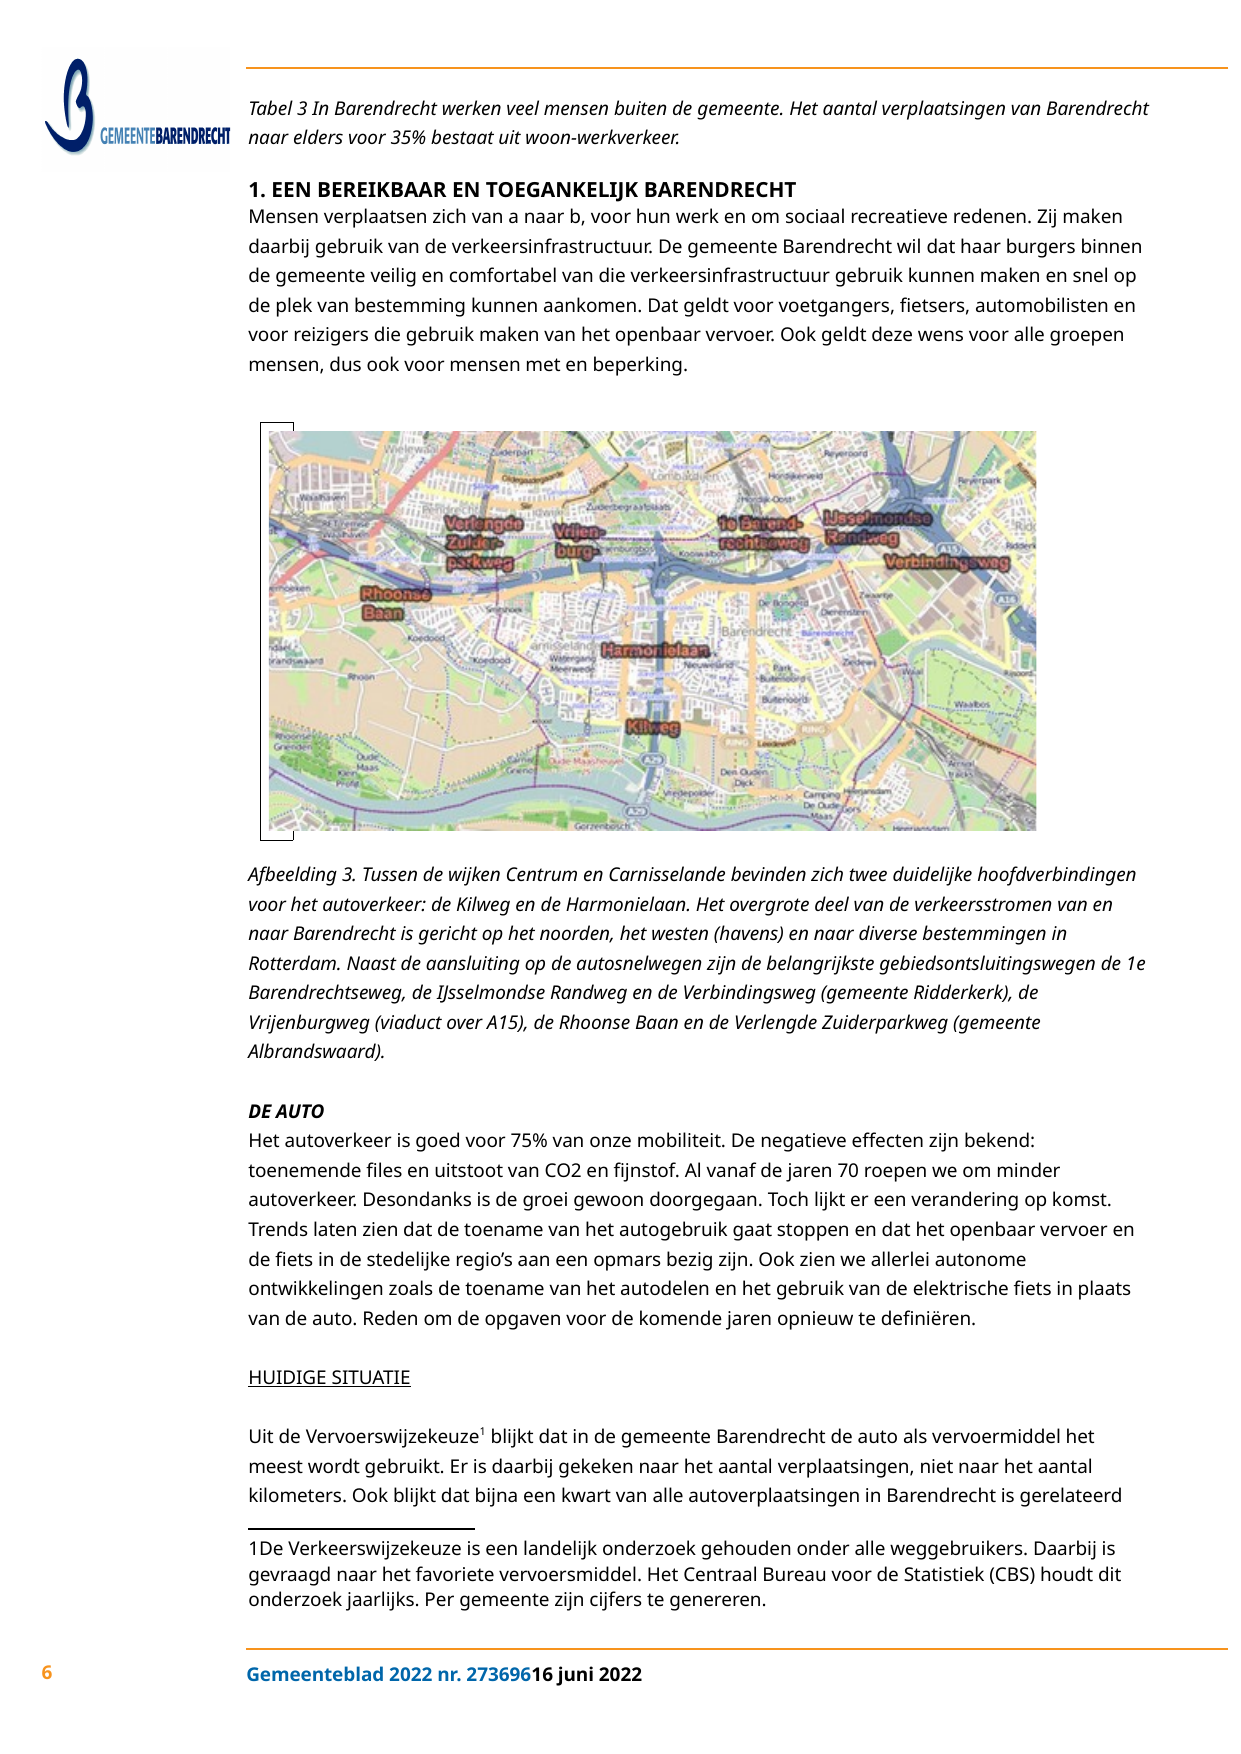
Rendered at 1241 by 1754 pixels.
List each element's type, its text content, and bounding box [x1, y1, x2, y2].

text Uit de Vervoerswijzekeuze blijkt dat in de gemeente Barendrecht de auto als vervoermiddel het meest wordt gebruikt. Er is daarbij gekeken naar het aantal verplaatsingen, niet naar het aantal kilometers. Ook blijkt dat bijna een kwart van alle autoverplaatsingen in Barendrecht is gerelateerd [248, 1423, 1152, 1508]
text Mensen verplaatsen zich van a naar b, voor hun werk en om sociaal recreatieve redenen. Zij maken daarbij gebruik van de verkeersinfrastructuur. De gemeente Barendrecht wil dat haar burgers binnen de gemeente veilig en comfortabel van die verkeersinfrastructuur gebruik kunnen maken en snel op de plek van bestemming kunnen aankomen. Dat geldt voor voetgangers, fietsers, automobilisten en voor reizigers die gebruik maken van het openbaar vervoer. Ook geldt deze wens voor alle groepen mensen, dus ook voor mensen met en beperking. [248, 203, 1152, 377]
text HUIDIGE SITUATIE [248, 1364, 1152, 1390]
text DE AUTO [248, 1098, 1152, 1124]
text 1. EEN BEREIKBAAR EN TOEGANKELIJK BARENDRECHT [248, 175, 1152, 203]
text Afbeelding 3. Tussen de wijken Centrum en Carnisselande bevinden zich twee duidelijke hoofdverbindingen voor het autoverkeer: de Kilweg en de Harmonielaan. Het overgrote deel van de verkeersstromen van en naar Barendrecht is gericht op het noorden, het westen (havens) en naar diverse bestemmingen in Rotterdam. Naast de aansluiting op de autosnelwegen zijn de belangrijkste gebiedsontsluitingswegen de 1e Barendrechtseweg, de IJsselmondse Randweg en de Verbindingsweg (gemeente Ridderkerk), de Vrijenburgweg (viaduct over A15), de Rhoonse Baan en de Verlengde Zuiderparkweg (gemeente Albrandswaard). [248, 861, 1152, 1064]
text Het autoverkeer is goed voor 75% van onze mobiliteit. De negatieve effecten zijn bekend: toenemende files en uitstoot van CO2 en fijnstof. Al vanaf de jaren 70 roepen we om minder autoverkeer. Desondanks is de groei gewoon doorgegaan. Toch lijkt er een verandering op komst. Trends laten zien dat de toename van het autogebruik gaat stoppen en dat het openbaar vervoer en de fiets in de stedelijke regio’s aan een opmars bezig zijn. Ook zien we allerlei autonome ontwikkelingen zoals de toename van het autodelen en het gebruik van de elektrische fiets in plaats van de auto. Reden om de opgaven voor de komende jaren opnieuw te definiëren. [248, 1127, 1152, 1331]
text De Verkeerswijzekeuze is een landelijk onderzoek gehouden onder alle weggebruikers. Daarbij is gevraagd naar het favoriete vervoersmiddel. Het Centraal Bureau voor de Statistiek (CBS) houdt dit onderzoek jaarlijks. Per gemeente zijn cijfers te genereren. [248, 1535, 1152, 1612]
text Tabel 3 In Barendrecht werken veel mensen buiten de gemeente. Het aantal verplaatsingen van Barendrecht naar elders voor 35% bestaat uit woon-werkverkeer. [248, 95, 1152, 150]
picture [41, 47, 231, 172]
picture [268, 431, 1037, 831]
